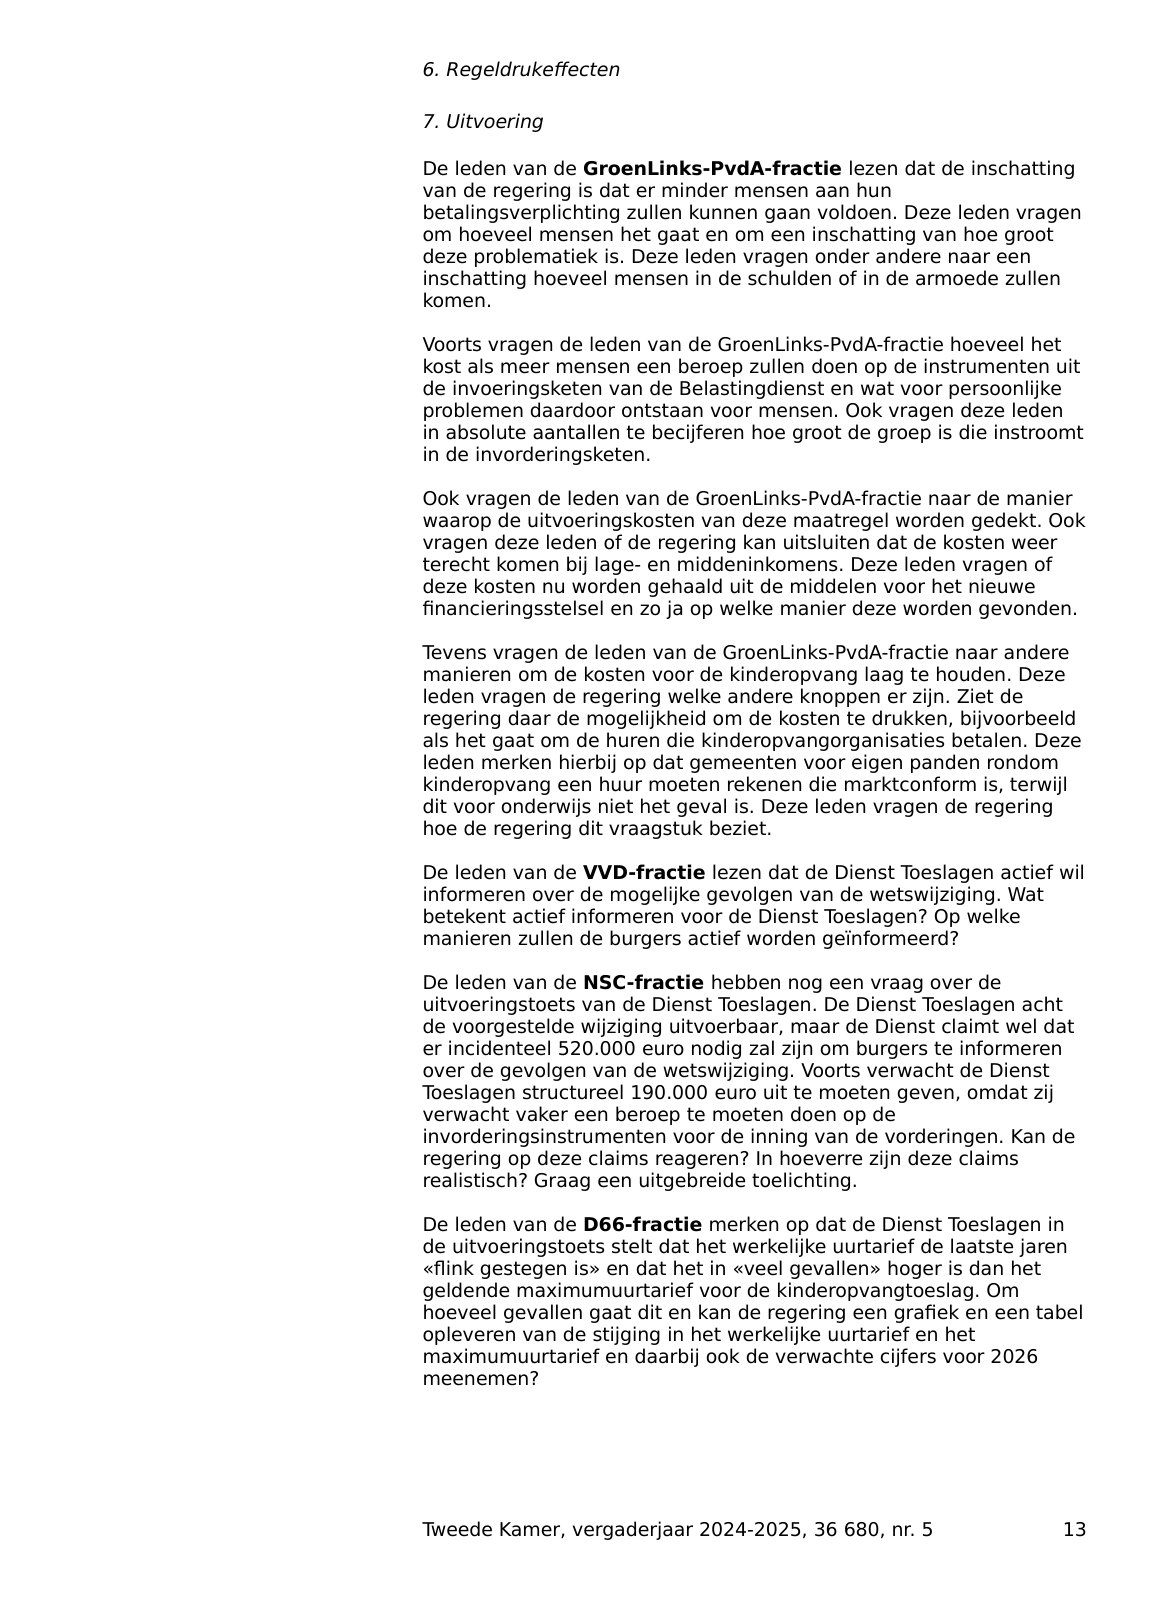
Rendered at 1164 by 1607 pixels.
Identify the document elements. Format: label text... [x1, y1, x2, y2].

subtitle 7. Uitvoering [422, 111, 1087, 133]
text Voorts vragen de leden van de GroenLinks-PvdA-fractie hoeveel het kost als meer mensen een beroep zullen doen op de instrumenten uit de invoeringsketen van de Belastingdienst en wat voor persoonlijke problemen daardoor ontstaan voor mensen. Ook vragen deze leden in absolute aantallen te becijferen hoe groot de groep is die instroomt in de invorderingsketen. [422, 334, 1087, 466]
text De leden van de NSC-fractie hebben nog een vraag over de uitvoeringstoets van de Dienst Toeslagen. De Dienst Toeslagen acht de voorgestelde wijziging uitvoerbaar, maar de Dienst claimt wel dat er incidenteel 520.000 euro nodig zal zijn om burgers te informeren over de gevolgen van de wetswijziging. Voorts verwacht de Dienst Toeslagen structureel 190.000 euro uit te moeten geven, omdat zij verwacht vaker een beroep te moeten doen op de invorderingsinstrumenten voor de inning van de vorderingen. Kan de regering op deze claims reageren? In hoeverre zijn deze claims realistisch? Graag een uitgebreide toelichting. [422, 972, 1087, 1192]
text Ook vragen de leden van de GroenLinks-PvdA-fractie naar de manier waarop de uitvoeringskosten van deze maatregel worden gedekt. Ook vragen deze leden of de regering kan uitsluiten dat de kosten weer terecht komen bij lage- en middeninkomens. Deze leden vragen of deze kosten nu worden gehaald uit de middelen voor het nieuwe financieringsstelsel en zo ja op welke manier deze worden gevonden. [422, 488, 1087, 620]
text De leden van de GroenLinks-PvdA-fractie lezen dat de inschatting van de regering is dat er minder mensen aan hun betalingsverplichting zullen kunnen gaan voldoen. Deze leden vragen om hoeveel mensen het gaat en om een inschatting van hoe groot deze problematiek is. Deze leden vragen onder andere naar een inschatting hoeveel mensen in de schulden of in de armoede zullen komen. [422, 158, 1087, 312]
text Tevens vragen de leden van de GroenLinks-PvdA-fractie naar andere manieren om de kosten voor de kinderopvang laag te houden. Deze leden vragen de regering welke andere knoppen er zijn. Ziet de regering daar de mogelijkheid om de kosten te drukken, bijvoorbeeld als het gaat om de huren die kinderopvangorganisaties betalen. Deze leden merken hierbij op dat gemeenten voor eigen panden rondom kinderopvang een huur moeten rekenen die marktconform is, terwijl dit voor onderwijs niet het geval is. Deze leden vragen de regering hoe de regering dit vraagstuk beziet. [422, 642, 1087, 840]
text De leden van de D66-fractie merken op dat de Dienst Toeslagen in de uitvoeringstoets stelt dat het werkelijke uurtarief de laatste jaren «flink gestegen is» en dat het in «veel gevallen» hoger is dan het geldende maximumuurtarief voor de kinderopvangtoeslag. Om hoeveel gevallen gaat dit en kan de regering een grafiek en een tabel opleveren van de stijging in het werkelijke uurtarief en het maximumuurtarief en daarbij ook de verwachte cijfers voor 2026 meenemen? [422, 1214, 1087, 1390]
subtitle 6. Regeldrukeffecten [422, 59, 1087, 81]
text De leden van de VVD-fractie lezen dat de Dienst Toeslagen actief wil informeren over de mogelijke gevolgen van de wetswijziging. Wat betekent actief informeren voor de Dienst Toeslagen? Op welke manieren zullen de burgers actief worden geïnformeerd? [422, 862, 1087, 950]
